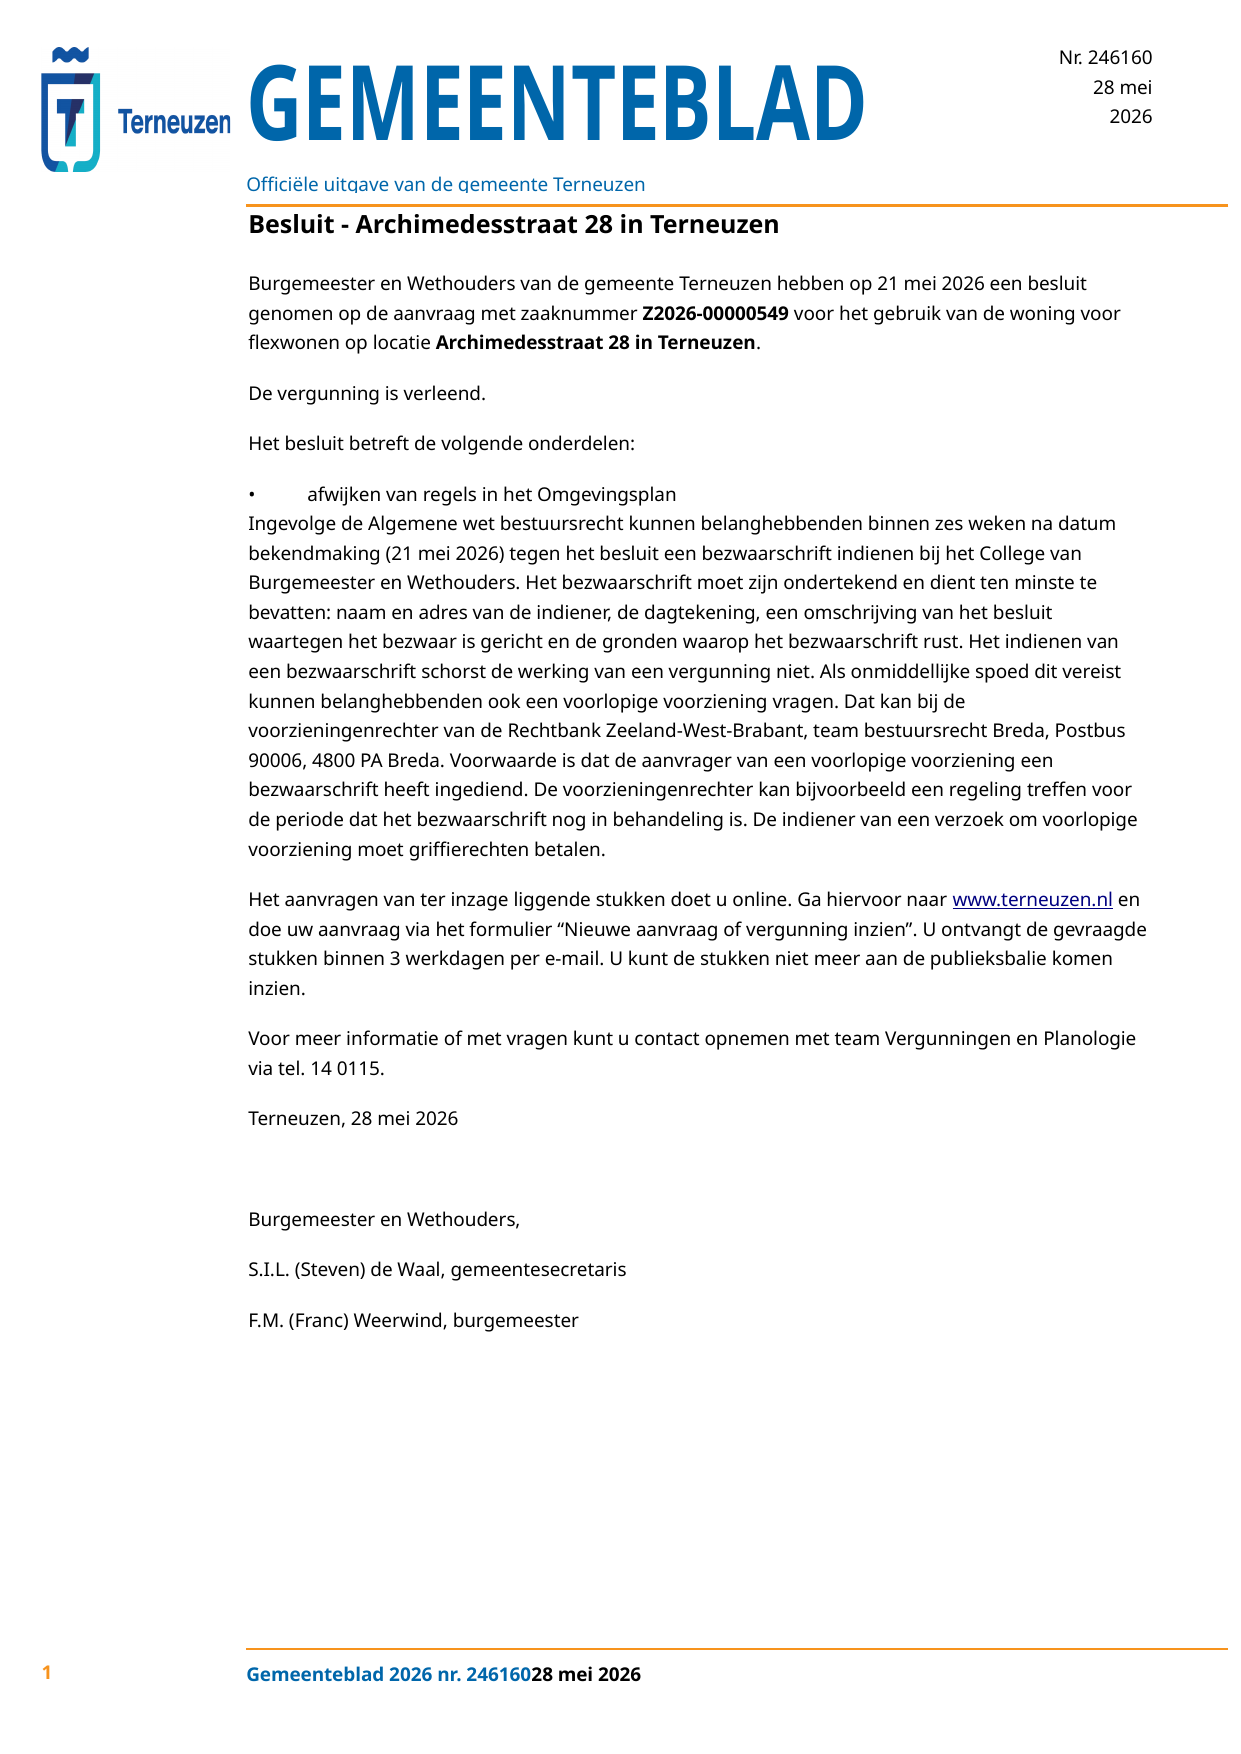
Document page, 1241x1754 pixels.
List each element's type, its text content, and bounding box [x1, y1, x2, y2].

text Terneuzen, 28 mei 2026 [248, 1105, 1152, 1131]
text Het aanvragen van ter inzage liggende stukken doet u online. Ga hiervoor naar www.terneuzen.nl en doe uw aanvraag via het formulier “Nieuwe aanvraag of vergunning inzien”. U ontvangt de gevraagde stukken binnen 3 werkdagen per e-mail. U kunt de stukken niet meer aan de publieksbalie komen inzien. [248, 886, 1152, 1001]
text Besluit - Archimedesstraat 28 in Terneuzen [248, 207, 1152, 241]
picture [41, 47, 231, 172]
text Burgemeester en Wethouders, [248, 1206, 1152, 1232]
text Voor meer informatie of met vragen kunt u contact opnemen met team Vergunningen en Planologie via tel. 14 0115. [248, 1025, 1152, 1081]
text De vergunning is verleend. [248, 380, 1152, 406]
text Ingevolge de Algemene wet bestuursrecht kunnen belanghebbenden binnen zes weken na datum bekendmaking (21 mei 2026) tegen het besluit een bezwaarschrift indienen bij het College van Burgemeester en Wethouders. Het bezwaarschrift moet zijn ondertekend en dient ten minste te bevatten: naam en adres van de indiener, de dagtekening, een omschrijving van het besluit waartegen het bezwaar is gericht en de gronden waarop het bezwaarschrift rust. Het indienen van een bezwaarschrift schorst de werking van een vergunning niet. Als onmiddellijke spoed dit vereist kunnen belanghebbenden ook een voorlopige voorziening vragen. Dat kan bij de voorzieningenrechter van de Rechtbank Zeeland-West-Brabant, team bestuursrecht Breda, Postbus 90006, 4800 PA Breda. Voorwaarde is dat de aanvrager van een voorlopige voorziening een bezwaarschrift heeft ingediend. De voorzieningenrechter kan bijvoorbeeld een regeling treffen voor de periode dat het bezwaarschrift nog in behandeling is. De indiener van een verzoek om voorlopige voorziening moet griffierechten betalen. [248, 510, 1152, 861]
text Het besluit betreft de volgende onderdelen: [248, 430, 1152, 456]
list afwijken van regels in het Omgevingsplan [248, 481, 1152, 506]
text S.I.L. (Steven) de Waal, gemeentesecretaris [248, 1257, 1152, 1282]
text Burgemeester en Wethouders van de gemeente Terneuzen hebben op 21 mei 2026 een besluit genomen op de aanvraag met zaaknummer Z2026-00000549 voor het gebruik van de woning voor flexwonen op locatie Archimedesstraat 28 in Terneuzen. [248, 270, 1152, 355]
text F.M. (Franc) Weerwind, burgemeester [248, 1307, 1152, 1333]
